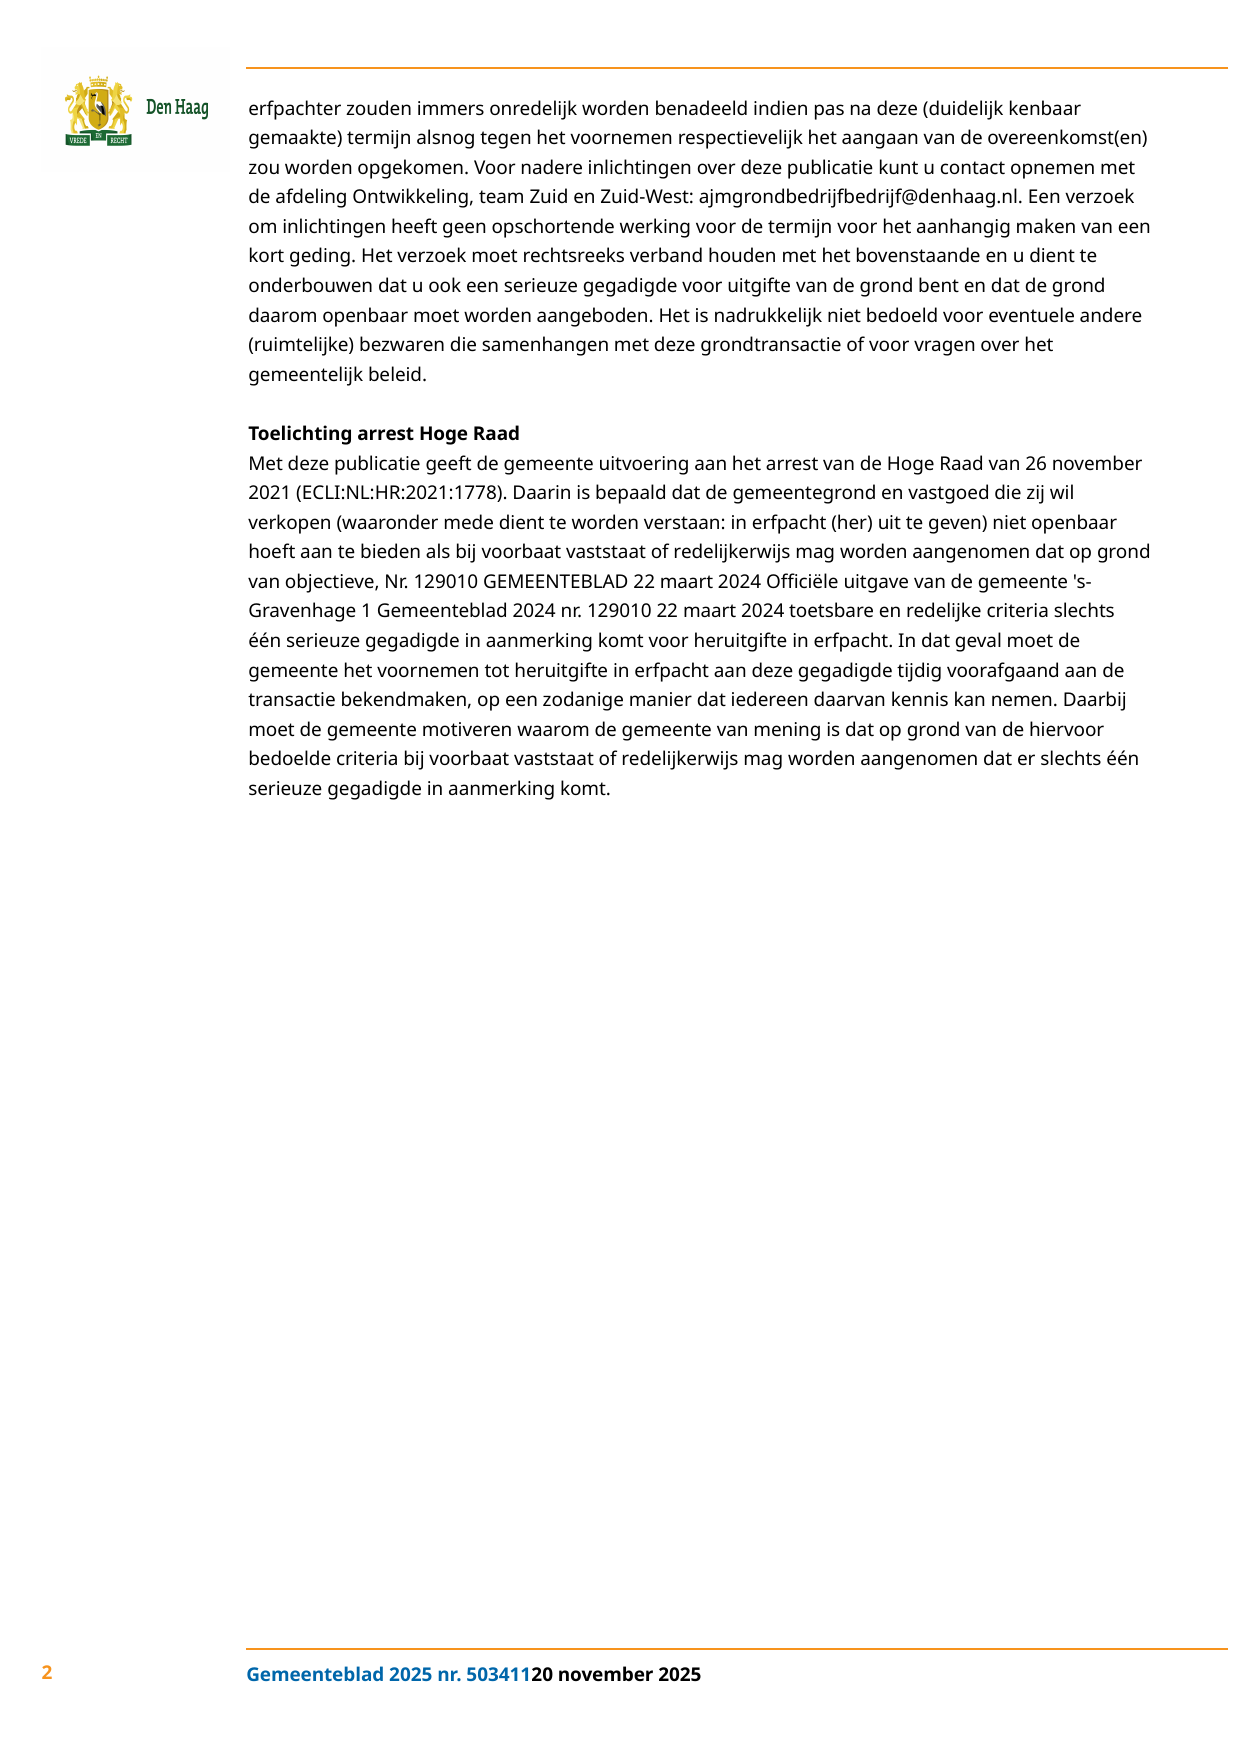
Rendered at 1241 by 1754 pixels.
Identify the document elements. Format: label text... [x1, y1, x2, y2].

text Met deze publicatie geeft de gemeente uitvoering aan het arrest van de Hoge Raad van 26 november 2021 (ECLI:NL:HR:2021:1778). Daarin is bepaald dat de gemeentegrond en vastgoed die zij wil verkopen (waaronder mede dient te worden verstaan: in erfpacht (her) uit te geven) niet openbaar hoeft aan te bieden als bij voorbaat vaststaat of redelijkerwijs mag worden aangenomen dat op grond van objectieve, Nr. 129010 GEMEENTEBLAD 22 maart 2024 Officiële uitgave van de gemeente 's-Gravenhage 1 Gemeenteblad 2024 nr. 129010 22 maart 2024 toetsbare en redelijke criteria slechts één serieuze gegadigde in aanmerking komt voor heruitgifte in erfpacht. In dat geval moet de gemeente het voornemen tot heruitgifte in erfpacht aan deze gegadigde tijdig voorafgaand aan de transactie bekendmaken, op een zodanige manier dat iedereen daarvan kennis kan nemen. Daarbij moet de gemeente motiveren waarom de gemeente van mening is dat op grond van de hiervoor bedoelde criteria bij voorbaat vaststaat of redelijkerwijs mag worden aangenomen dat er slechts één serieuze gegadigde in aanmerking komt. [248, 450, 1152, 801]
picture [41, 47, 231, 172]
text erfpachter zouden immers onredelijk worden benadeeld indien pas na deze (duidelijk kenbaar gemaakte) termijn alsnog tegen het voornemen respectievelijk het aangaan van de overeenkomst(en) zou worden opgekomen. Voor nadere inlichtingen over deze publicatie kunt u contact opnemen met de afdeling Ontwikkeling, team Zuid en Zuid-West: ajmgrondbedrijfbedrijf@denhaag.nl. Een verzoek om inlichtingen heeft geen opschortende werking voor de termijn voor het aanhangig maken van een kort geding. Het verzoek moet rechtsreeks verband houden met het bovenstaande en u dient te onderbouwen dat u ook een serieuze gegadigde voor uitgifte van de grond bent en dat de grond daarom openbaar moet worden aangeboden. Het is nadrukkelijk niet bedoeld voor eventuele andere (ruimtelijke) bezwaren die samenhangen met deze grondtransactie of voor vragen over het gemeentelijk beleid. [248, 95, 1152, 387]
text Toelichting arrest Hoge Raad [248, 420, 1152, 446]
